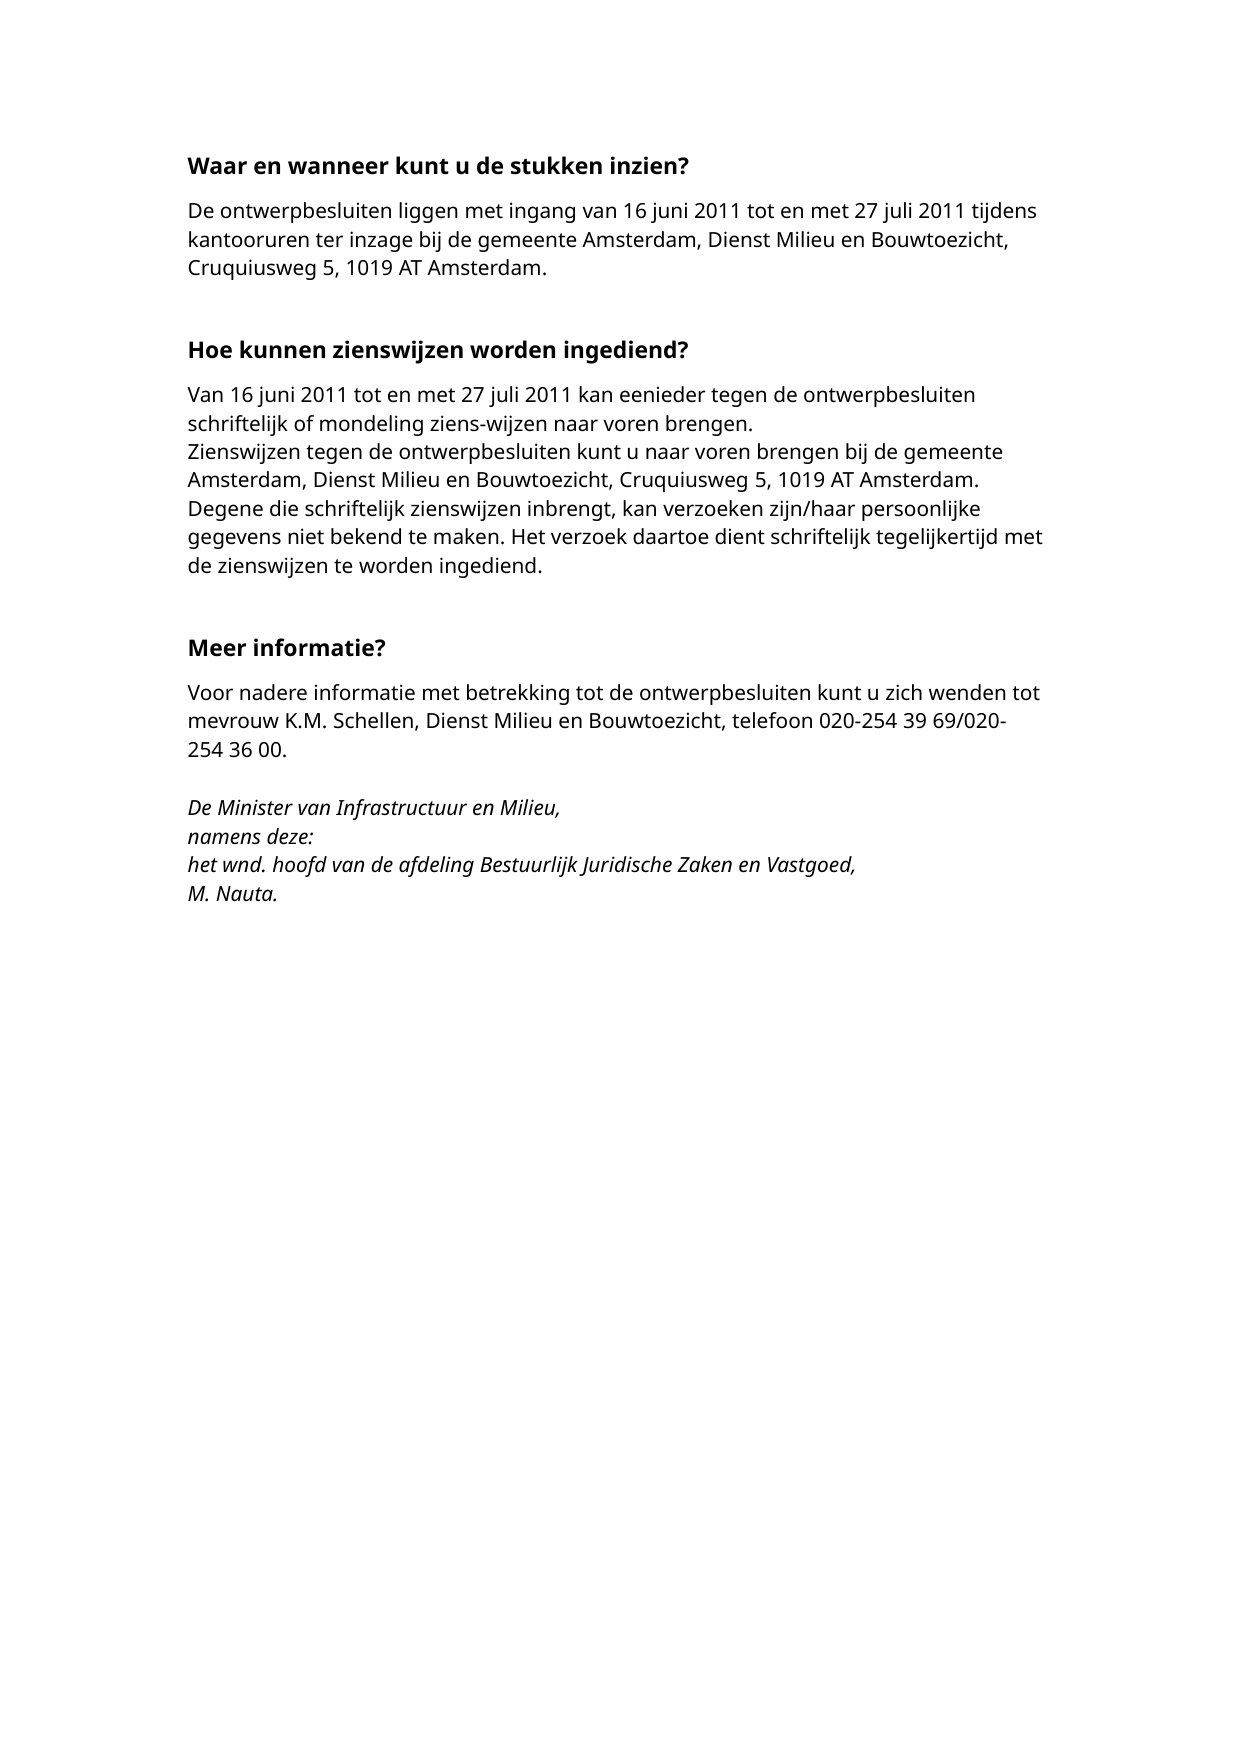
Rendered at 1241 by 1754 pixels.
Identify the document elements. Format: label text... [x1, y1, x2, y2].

subtitle Meer informatie? [187, 632, 1053, 663]
text namens deze: [187, 822, 1053, 850]
text Van 16 juni 2011 tot en met 27 juli 2011 kan eenieder tegen de ontwerpbesluiten schriftelijk of mondeling ziens-wijzen naar voren brengen. [187, 380, 1053, 437]
text het wnd. hoofd van de afdeling Bestuurlijk Juridische Zaken en Vastgoed, [187, 850, 1053, 879]
text De Minister van Infrastructuur en Milieu, [187, 793, 1053, 822]
text M. Nauta. [187, 879, 1053, 907]
subtitle Hoe kunnen zienswijzen worden ingediend? [187, 334, 1053, 365]
text Voor nadere informatie met betrekking tot de ontwerpbesluiten kunt u zich wenden tot mevrouw K.M. Schellen, Dienst Milieu en Bouwtoezicht, telefoon 020-254 39 69/020-254 36 00. [187, 678, 1053, 763]
text De ontwerpbesluiten liggen met ingang van 16 juni 2011 tot en met 27 juli 2011 tijdens kantooruren ter inzage bij de gemeente Amsterdam, Dienst Milieu en Bouwtoezicht, Cruquiusweg 5, 1019 AT Amsterdam. [187, 196, 1053, 282]
subtitle Waar en wanneer kunt u de stukken inzien? [187, 150, 1053, 181]
text Degene die schriftelijk zienswijzen inbrengt, kan verzoeken zijn/haar persoonlijke gegevens niet bekend te maken. Het verzoek daartoe dient schriftelijk tegelijkertijd met de zienswijzen te worden ingediend. [187, 494, 1053, 579]
text Zienswijzen tegen de ontwerpbesluiten kunt u naar voren brengen bij de gemeente Amsterdam, Dienst Milieu en Bouwtoezicht, Cruquiusweg 5, 1019 AT Amsterdam. [187, 437, 1053, 494]
